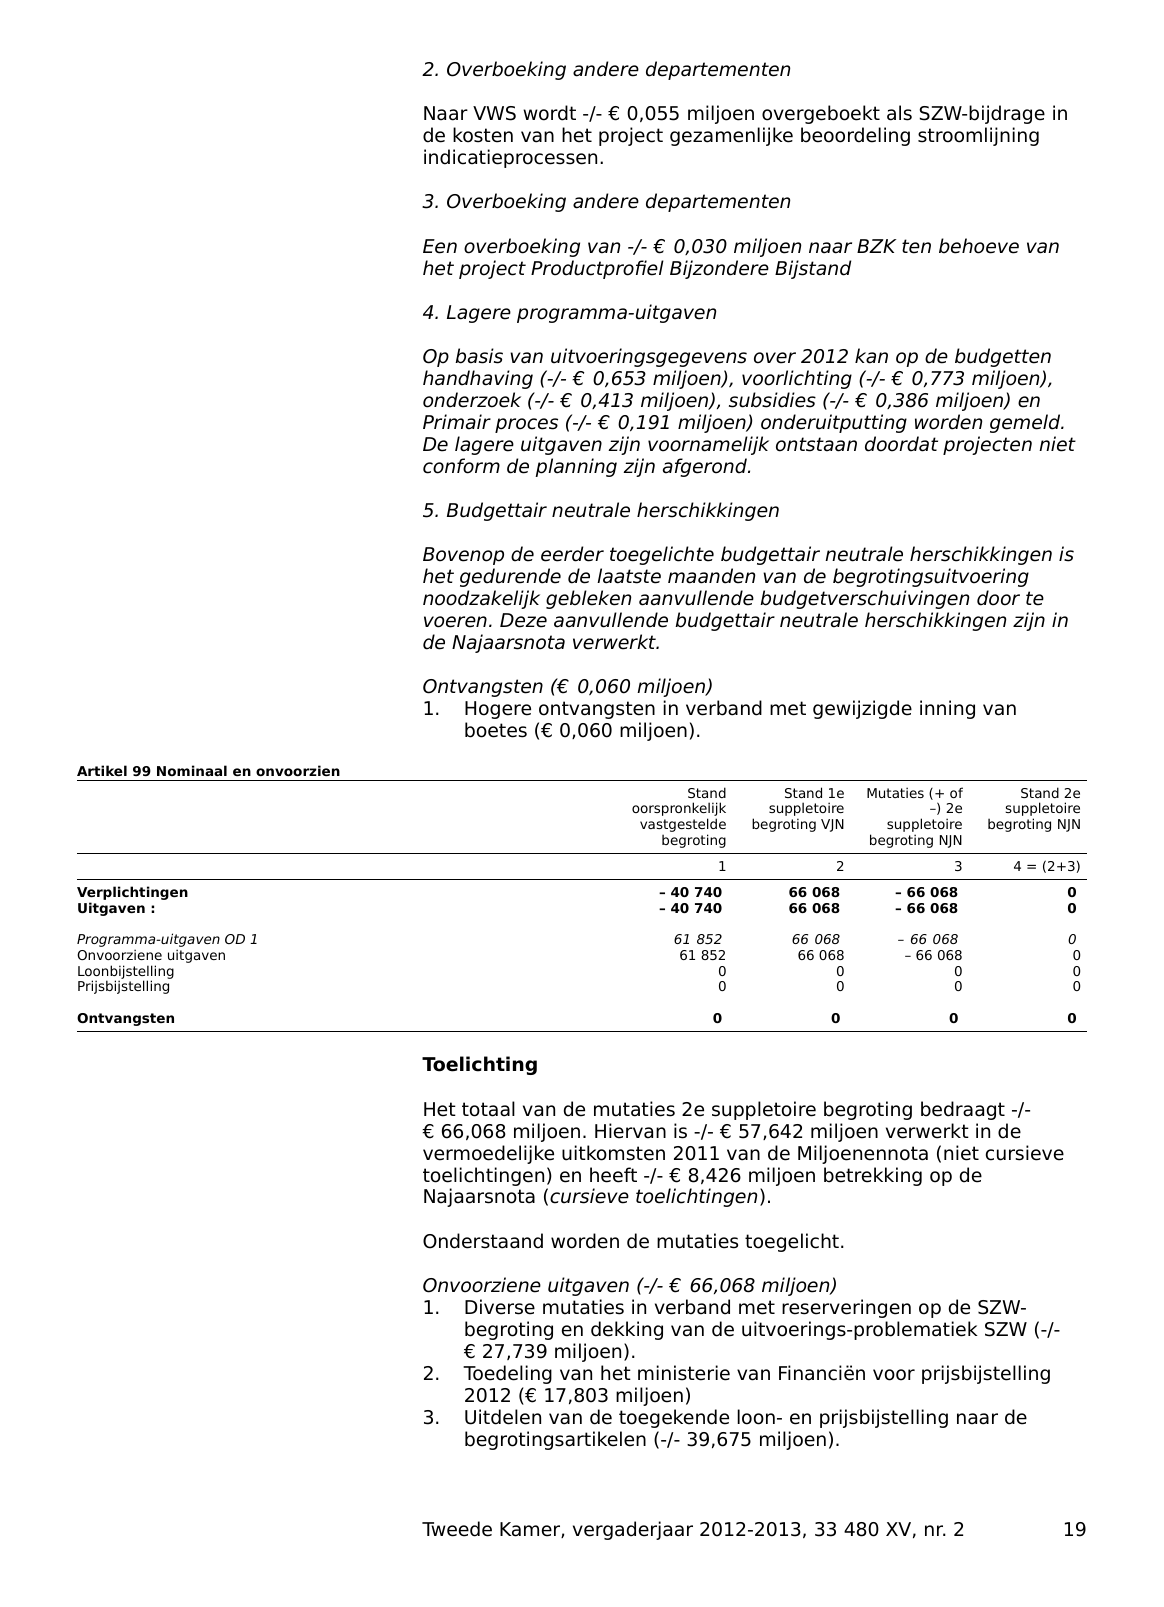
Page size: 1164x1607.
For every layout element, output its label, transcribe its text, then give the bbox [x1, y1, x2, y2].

table_cell [969, 995, 1087, 1011]
table_cell Stand oorspronkelijk vastgestelde begroting [602, 781, 732, 853]
subtitle 2. Overboeking andere departementen [422, 59, 1087, 81]
table_cell 4 = (2+3) [969, 854, 1087, 879]
subtitle 4. Lagere programma-uitgaven [422, 302, 1087, 324]
table_cell 0 [850, 964, 968, 979]
table_cell 0 [850, 979, 968, 995]
subtitle Onvoorziene uitgaven (-/- € 66,068 miljoen) [422, 1275, 1087, 1297]
table_cell 61 852 [602, 948, 732, 963]
table_cell [732, 916, 850, 932]
table_cell Onvoorziene uitgaven [77, 948, 602, 963]
text 3. Uitdelen van de toegekende loon- en prijsbijstelling naar de begrotingsartikelen (-/- 39,675 miljoen). [422, 1407, 1087, 1451]
text 2. Toedeling van het ministerie van Financiën voor prijsbijstelling 2012 (€ 17,803 miljoen) [422, 1363, 1087, 1407]
table_cell – 66 068 [850, 948, 968, 963]
table_cell 0 [969, 964, 1087, 979]
subtitle Ontvangsten (€ 0,060 miljoen) [422, 676, 1087, 698]
table_cell 61 852 [602, 932, 732, 948]
table_cell Programma-uitgaven OD 1 [77, 932, 602, 948]
table_cell Loonbijstelling [77, 964, 602, 979]
table_cell 0 [969, 979, 1087, 995]
text Onderstaand worden de mutaties toegelicht. [422, 1231, 1087, 1253]
subtitle 3. Overboeking andere departementen [422, 191, 1087, 213]
text Een overboeking van -/- € 0,030 miljoen naar BZK ten behoeve van het project Productprofiel Bijzondere Bijstand [422, 236, 1087, 279]
table_cell [77, 854, 602, 879]
subtitle 5. Budgettair neutrale herschikkingen [422, 500, 1087, 522]
table_cell [850, 995, 968, 1011]
table_cell [969, 916, 1087, 932]
text Naar VWS wordt -/- € 0,055 miljoen overgeboekt als SZW-bijdrage in de kosten van het project gezamenlijke beoordeling stroomlijning indicatieprocessen. [422, 103, 1087, 169]
table_cell 0 [602, 979, 732, 995]
text 1. Diverse mutaties in verband met reserveringen op de SZW-begroting en dekking van de uitvoerings-problematiek SZW (-/- € 27,739 miljoen). [422, 1297, 1087, 1363]
table_header Artikel 99 Nominaal en onvoorzien [77, 764, 1087, 780]
table_cell [602, 995, 732, 1011]
table_cell [850, 916, 968, 932]
table_cell 0 [969, 880, 1087, 901]
table_cell – 66 068 [850, 901, 968, 916]
table_cell 0 [969, 932, 1087, 948]
table_cell 0 [602, 964, 732, 979]
table_cell – 40 740 [602, 901, 732, 916]
table_cell Prijsbijstelling [77, 979, 602, 995]
table_cell 1 [602, 854, 732, 879]
table_cell 2 [732, 854, 850, 879]
table_cell Stand 1e suppletoire begroting VJN [732, 781, 850, 853]
table_cell [602, 916, 732, 932]
text Op basis van uitvoeringsgegevens over 2012 kan op de budgetten handhaving (-/- € 0,653 miljoen), voorlichting (-/- € 0,773 miljoen), onderzoek (-/- € 0,413 miljoen), subsidies (-/- € 0,386 miljoen) en Primair proces (-/- € 0,191 miljoen) onderuitputting worden gemeld. De lagere uitgaven zijn voornamelijk ontstaan doordat projecten niet conform de planning zijn afgerond. [422, 346, 1087, 478]
table_cell [77, 916, 602, 932]
table_cell 0 [732, 1011, 850, 1031]
table_cell 0 [732, 964, 850, 979]
table_cell Ontvangsten [77, 1011, 602, 1031]
table_cell Mutaties (+ of –) 2e suppletoire begroting NJN [850, 781, 968, 853]
table_cell 66 068 [732, 901, 850, 916]
table_cell 0 [969, 901, 1087, 916]
table_cell 0 [850, 1011, 968, 1031]
text Het totaal van de mutaties 2e suppletoire begroting bedraagt -/- € 66,068 miljoen. Hiervan is -/- € 57,642 miljoen verwerkt in de vermoedelijke uitkomsten 2011 van de Miljoenennota (niet cursieve toelichtingen) en heeft -/- € 8,426 miljoen betrekking op de Najaarsnota (cursieve toelichtingen). [422, 1098, 1087, 1208]
table_cell 66 068 [732, 948, 850, 963]
table_cell 0 [602, 1011, 732, 1031]
table_cell [77, 781, 602, 853]
table_cell [77, 995, 602, 1011]
text 1. Hogere ontvangsten in verband met gewijzigde inning van boetes (€ 0,060 miljoen). [422, 698, 1087, 742]
table_cell 0 [969, 1011, 1087, 1031]
table_cell – 66 068 [850, 880, 968, 901]
table_cell Uitgaven : [77, 901, 602, 916]
table_cell – 66 068 [850, 932, 968, 948]
table_cell 66 068 [732, 932, 850, 948]
table_cell 66 068 [732, 880, 850, 901]
table_cell 0 [732, 979, 850, 995]
table_cell 0 [969, 948, 1087, 963]
table_cell – 40 740 [602, 880, 732, 901]
table_cell Verplichtingen [77, 880, 602, 901]
table_cell 3 [850, 854, 968, 879]
table_cell Stand 2e suppletoire begroting NJN [969, 781, 1087, 853]
table_cell [732, 995, 850, 1011]
text Bovenop de eerder toegelichte budgettair neutrale herschikkingen is het gedurende de laatste maanden van de begrotingsuitvoering noodzakelijk gebleken aanvullende budgetverschuivingen door te voeren. Deze aanvullende budgettair neutrale herschikkingen zijn in de Najaarsnota verwerkt. [422, 544, 1087, 654]
subtitle Toelichting [422, 1054, 1087, 1076]
